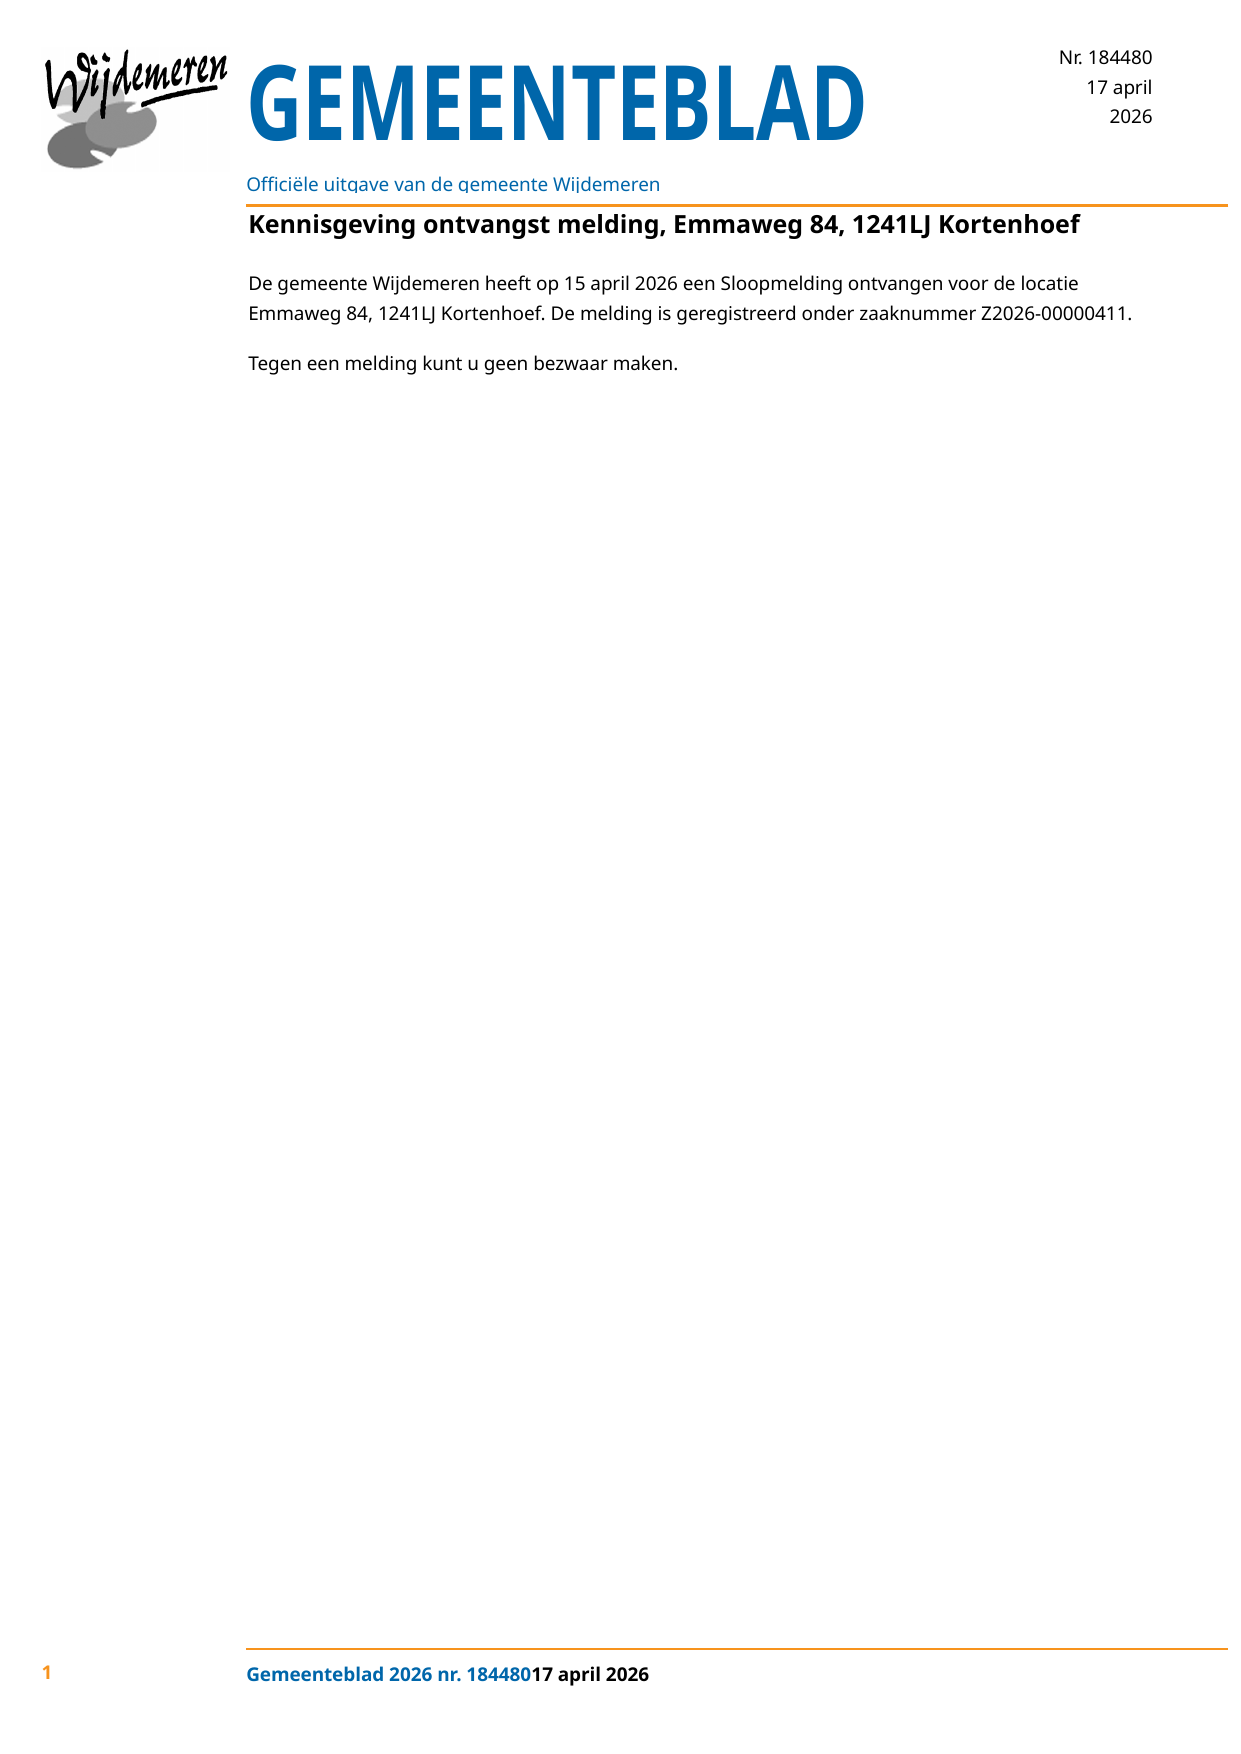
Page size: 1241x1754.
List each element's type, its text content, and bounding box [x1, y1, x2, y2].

picture [41, 47, 231, 172]
text Kennisgeving ontvangst melding, Emmaweg 84, 1241LJ Kortenhoef [248, 207, 1152, 241]
text Tegen een melding kunt u geen bezwaar maken. [248, 350, 1152, 376]
text De gemeente Wijdemeren heeft op 15 april 2026 een Sloopmelding ontvangen voor de locatie Emmaweg 84, 1241LJ Kortenhoef. De melding is geregistreerd onder zaaknummer Z2026-00000411. [248, 270, 1152, 326]
